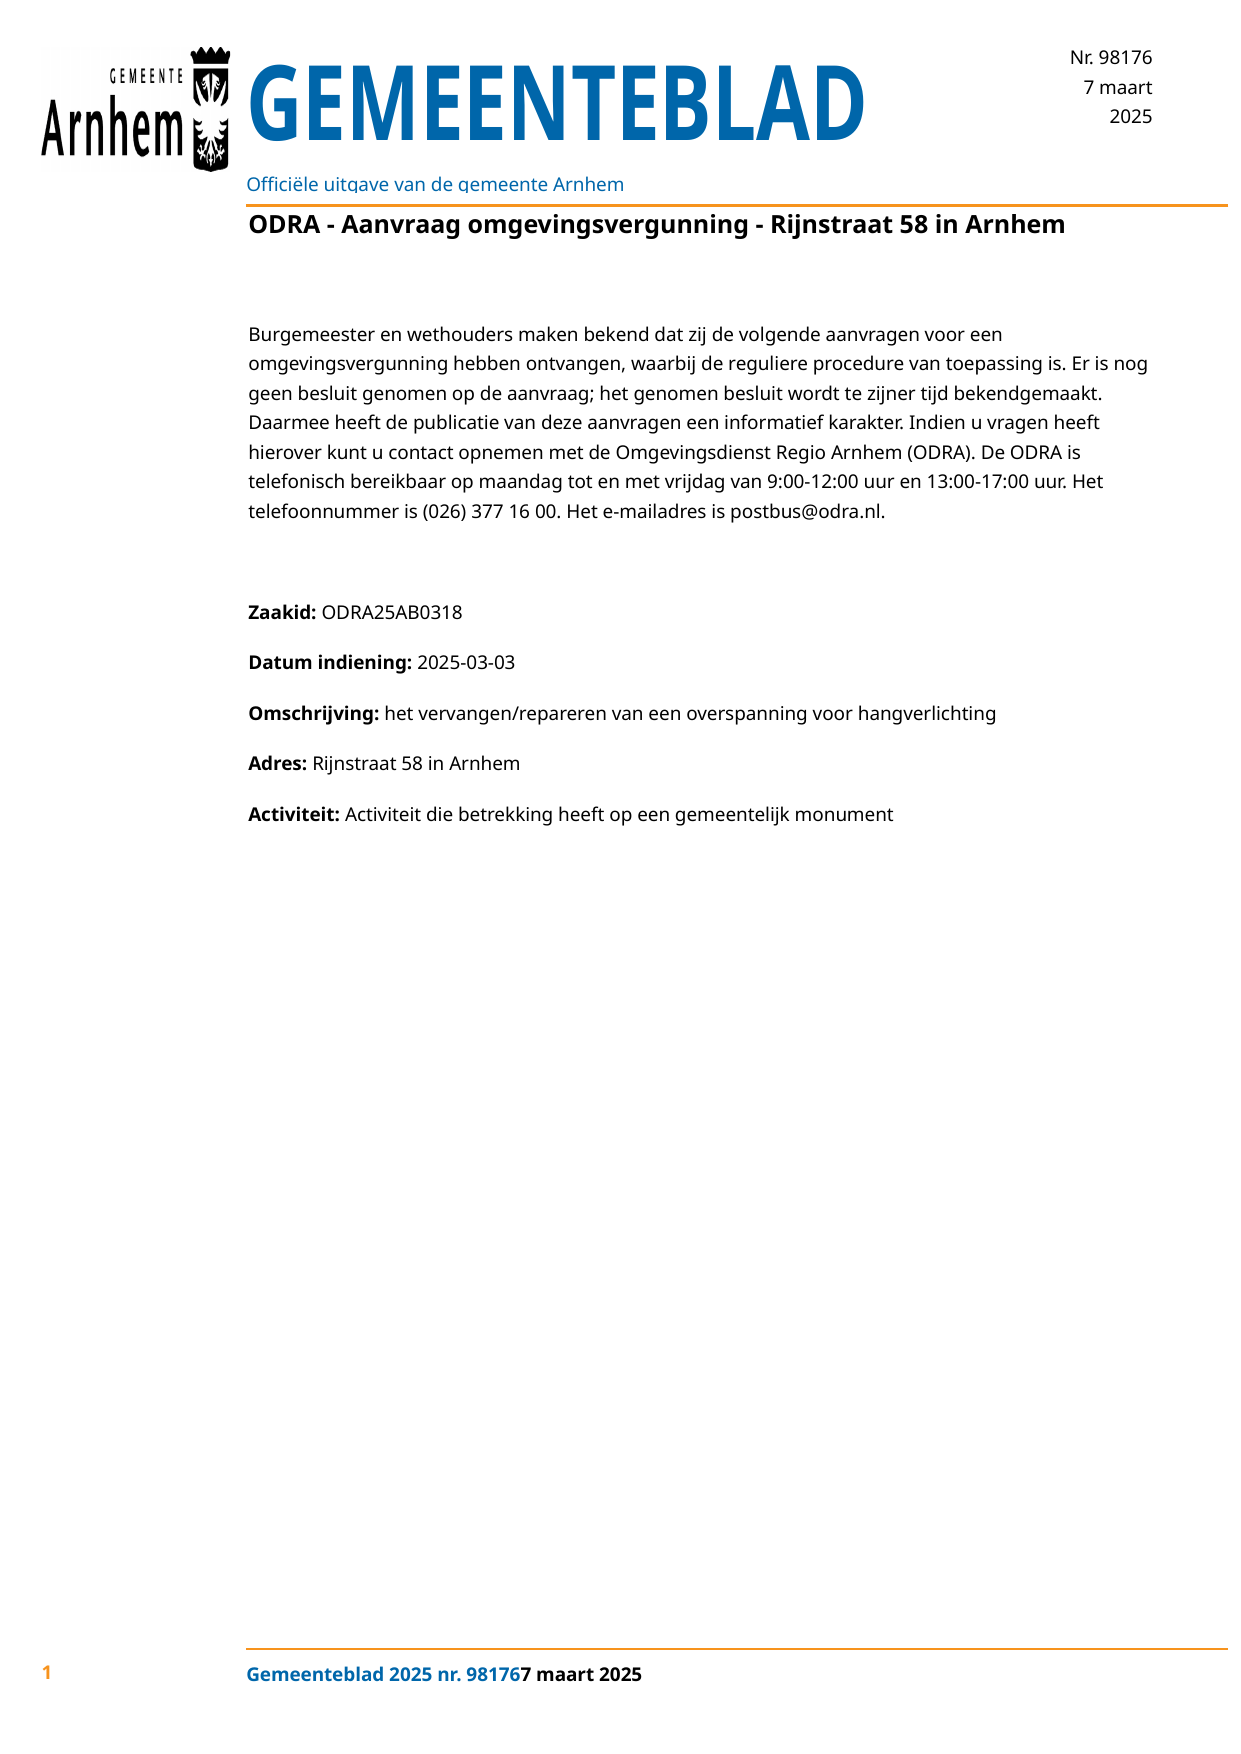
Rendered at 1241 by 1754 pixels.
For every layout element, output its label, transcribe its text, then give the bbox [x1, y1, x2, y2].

text Burgemeester en wethouders maken bekend dat zij de volgende aanvragen voor een omgevingsvergunning hebben ontvangen, waarbij de reguliere procedure van toepassing is. Er is nog geen besluit genomen op de aanvraag; het genomen besluit wordt te zijner tijd bekendgemaakt. Daarmee heeft de publicatie van deze aanvragen een informatief karakter. Indien u vragen heeft hierover kunt u contact opnemen met de Omgevingsdienst Regio Arnhem (ODRA). De ODRA is telefonisch bereikbaar op maandag tot en met vrijdag van 9:00-12:00 uur en 13:00-17:00 uur. Het telefoonnummer is (026) 377 16 00. Het e-mailadres is postbus@odra.nl. [248, 321, 1152, 524]
text Datum indiening: 2025-03-03 [248, 649, 1152, 675]
text Activiteit: Activiteit die betrekking heeft op een gemeentelijk monument [248, 801, 1152, 826]
text Zaakid: ODRA25AB0318 [248, 599, 1152, 625]
text Adres: Rijnstraat 58 in Arnhem [248, 750, 1152, 776]
text ODRA - Aanvraag omgevingsvergunning - Rijnstraat 58 in Arnhem [248, 207, 1152, 241]
picture [41, 47, 231, 172]
text Omschrijving: het vervangen/repareren van een overspanning voor hangverlichting [248, 700, 1152, 726]
